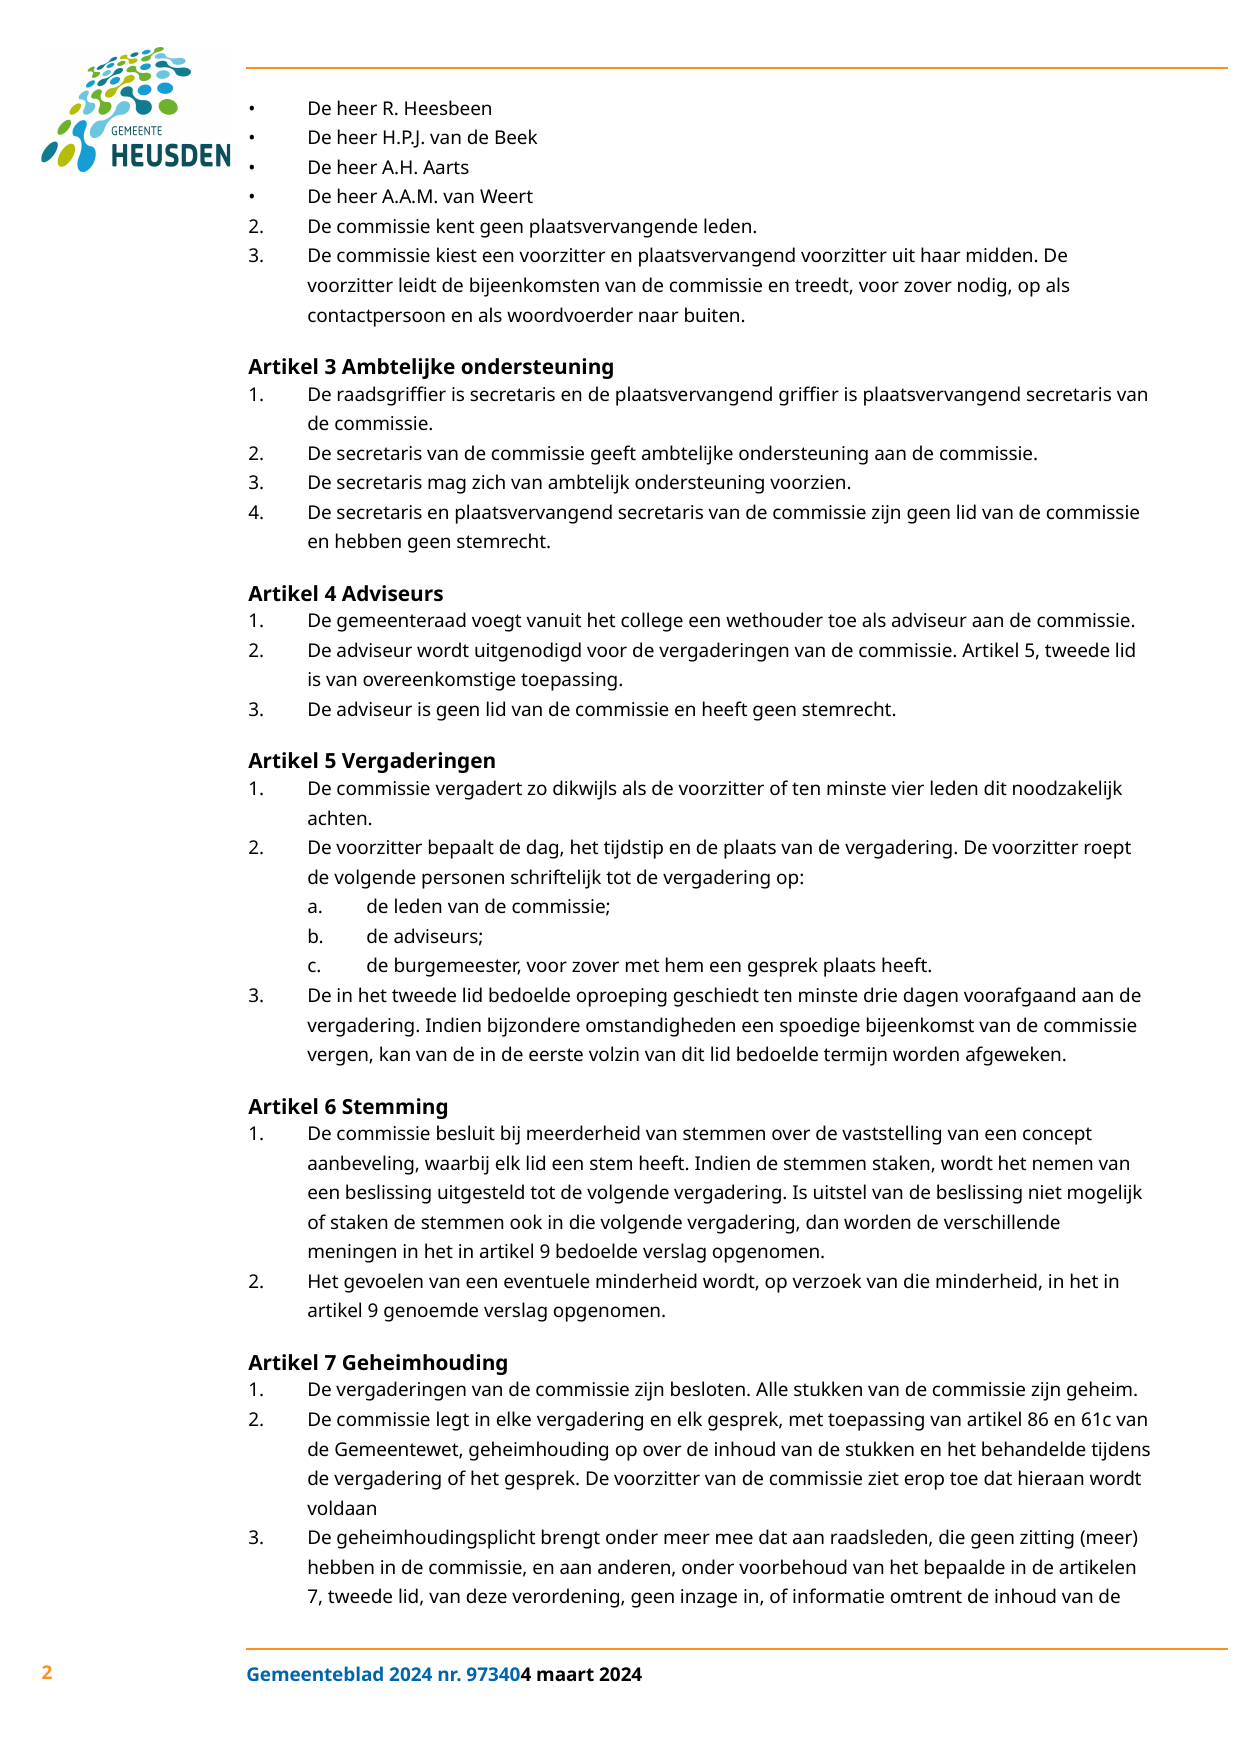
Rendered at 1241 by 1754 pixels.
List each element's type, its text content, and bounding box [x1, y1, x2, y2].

list De adviseur is geen lid van de commissie en heeft geen stemrecht. [248, 696, 1152, 722]
list De vergaderingen van de commissie zijn besloten. Alle stukken van de commissie zijn geheim. [248, 1377, 1152, 1402]
list De secretaris van de commissie geeft ambtelijke ondersteuning aan de commissie. [248, 440, 1152, 466]
list De heer R. Heesbeen [248, 95, 1152, 121]
list De geheimhoudingsplicht brengt onder meer mee dat aan raadsleden, die geen zitting (meer) hebben in de commissie, en aan anderen, onder voorbehoud van het bepaalde in de artikelen 7, tweede lid, van deze verordening, geen inzage in, of informatie omtrent de inhoud van de [248, 1524, 1152, 1609]
list De adviseur wordt uitgenodigd voor de vergaderingen van de commissie. Artikel 5, tweede lid is van overeenkomstige toepassing. [248, 637, 1152, 692]
text Artikel 6 Stemming [248, 1092, 1152, 1120]
text Artikel 7 Geheimhouding [248, 1348, 1152, 1377]
text Artikel 4 Adviseurs [248, 579, 1152, 607]
list De heer A.H. Aarts [248, 154, 1152, 180]
list De commissie kent geen plaatsvervangende leden. [248, 213, 1152, 239]
list De voorzitter bepaalt de dag, het tijdstip en de plaats van de vergadering. De voorzitter roept de volgende personen schriftelijk tot de vergadering op: [248, 834, 1152, 889]
text Artikel 5 Vergaderingen [248, 747, 1152, 775]
list De commissie kiest een voorzitter en plaatsvervangend voorzitter uit haar midden. De voorzitter leidt de bijeenkomsten van de commissie en treedt, voor zover nodig, op als contactpersoon en als woordvoerder naar buiten. [248, 243, 1152, 328]
list De in het tweede lid bedoelde oproeping geschiedt ten minste drie dagen voorafgaand aan de vergadering. Indien bijzondere omstandigheden een spoedige bijeenkomst van de commissie vergen, kan van de in de eerste volzin van dit lid bedoelde termijn worden afgeweken. [248, 982, 1152, 1067]
list De commissie besluit bij meerderheid van stemmen over de vaststelling van een concept aanbeveling, waarbij elk lid een stem heeft. Indien de stemmen staken, wordt het nemen van een beslissing uitgesteld tot de volgende vergadering. Is uitstel van de beslissing niet mogelijk of staken de stemmen ook in die volgende vergadering, dan worden de verschillende meningen in het in artikel 9 bedoelde verslag opgenomen. [248, 1120, 1152, 1264]
list De heer H.P.J. van de Beek [248, 124, 1152, 150]
text Artikel 3 Ambtelijke ondersteuning [248, 352, 1152, 381]
picture [41, 47, 231, 172]
list Het gevoelen van een eventuele minderheid wordt, op verzoek van die minderheid, in het in artikel 9 genoemde verslag opgenomen. [248, 1268, 1152, 1323]
list De raadsgriffier is secretaris en de plaatsvervangend griffier is plaatsvervangend secretaris van de commissie. [248, 381, 1152, 436]
list De heer A.A.M. van Weert [248, 183, 1152, 209]
list De secretaris mag zich van ambtelijk ondersteuning voorzien. [248, 469, 1152, 495]
list De commissie vergadert zo dikwijls als de voorzitter of ten minste vier leden dit noodzakelijk achten. [248, 775, 1152, 830]
list De secretaris en plaatsvervangend secretaris van de commissie zijn geen lid van de commissie en hebben geen stemrecht. [248, 499, 1152, 554]
list de burgemeester, voor zover met hem een gesprek plaats heeft. [307, 953, 1152, 978]
list De gemeenteraad voegt vanuit het college een wethouder toe als adviseur aan de commissie. [248, 607, 1152, 633]
list De commissie legt in elke vergadering en elk gesprek, met toepassing van artikel 86 en 61c van de Gemeentewet, geheimhouding op over de inhoud van de stukken en het behandelde tijdens de vergadering of het gesprek. De voorzitter van de commissie ziet erop toe dat hieraan wordt voldaan [248, 1406, 1152, 1521]
list de leden van de commissie; [307, 893, 1152, 919]
list de adviseurs; [307, 923, 1152, 949]
